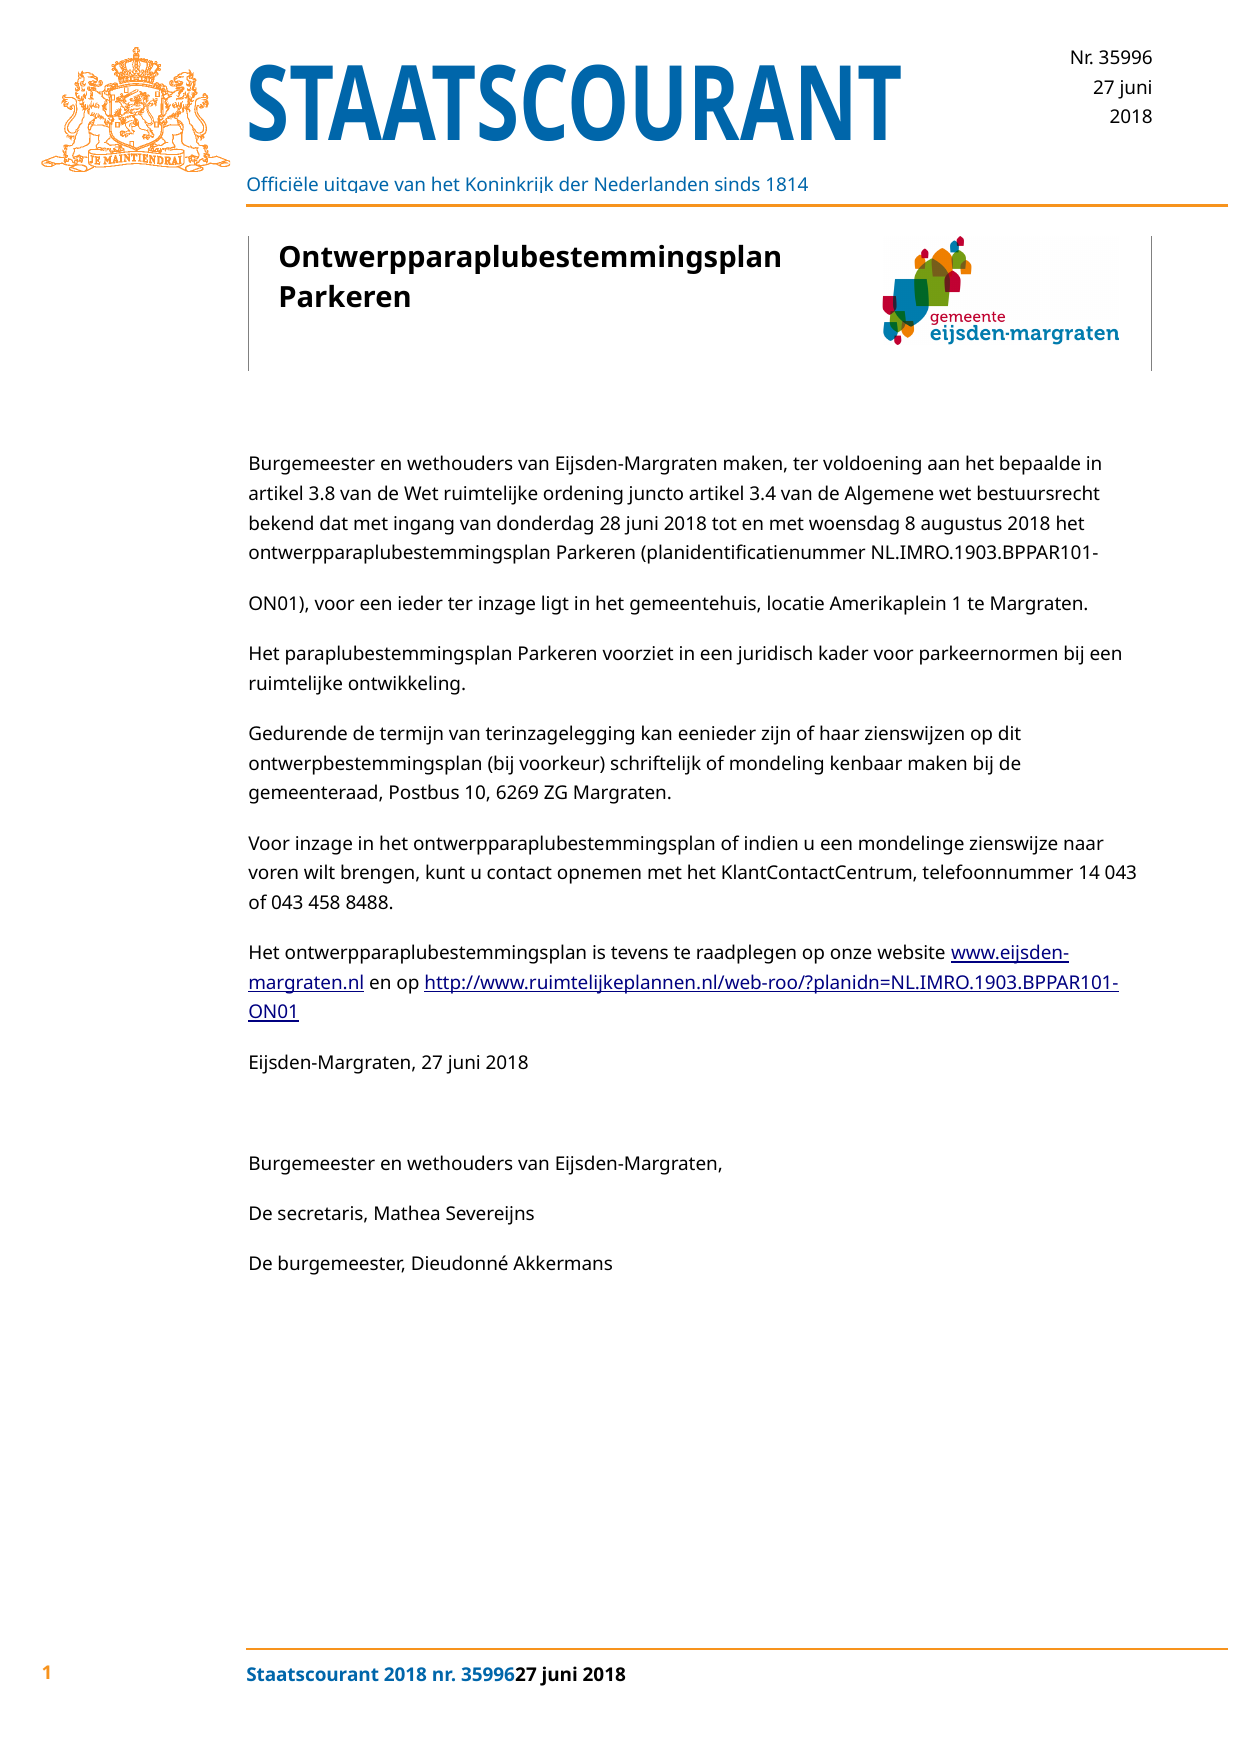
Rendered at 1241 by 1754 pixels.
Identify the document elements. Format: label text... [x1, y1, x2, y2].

text Gedurende de termijn van terinzagelegging kan eenieder zijn of haar zienswijzen op dit ontwerpbestemmingsplan (bij voorkeur) schriftelijk of mondeling kenbaar maken bij de gemeenteraad, Postbus 10, 6269 ZG Margraten. [248, 720, 1152, 805]
picture [41, 47, 231, 172]
text Burgemeester en wethouders van Eijsden-Margraten maken, ter voldoening aan het bepaalde in artikel 3.8 van de Wet ruimtelijke ordening juncto artikel 3.4 van de Algemene wet bestuursrecht bekend dat met ingang van donderdag 28 juni 2018 tot en met woensdag 8 augustus 2018 het ontwerpparaplubestemmingsplan Parkeren (planidentificatienummer NL.IMRO.1903.BPPAR101- [248, 451, 1152, 565]
table_header [850, 236, 1151, 371]
text De burgemeester, Dieudonné Akkermans [248, 1251, 1152, 1276]
text Burgemeester en wethouders van Eijsden-Margraten, [248, 1150, 1152, 1175]
picture [882, 236, 1119, 345]
text Eijsden-Margraten, 27 juni 2018 [248, 1049, 1152, 1074]
text Het paraplubestemmingsplan Parkeren voorziet in een juridisch kader voor parkeernormen bij een ruimtelijke ontwikkeling. [248, 640, 1152, 695]
table_header Ontwerpparaplubestemmingsplan Parkeren [249, 236, 850, 371]
text De secretaris, Mathea Severeijns [248, 1200, 1152, 1226]
text Het ontwerpparaplubestemmingsplan is tevens te raadplegen op onze website www.eijsden-margraten.nl en op http://www.ruimtelijkeplannen.nl/web-roo/?planidn=NL.IMRO.1903.BPPAR101-ON01 [248, 939, 1152, 1024]
text ON01), voor een ieder ter inzage ligt in het gemeentehuis, locatie Amerikaplein 1 te Margraten. [248, 590, 1152, 615]
text Voor inzage in het ontwerpparaplubestemmingsplan of indien u een mondelinge zienswijze naar voren wilt brengen, kunt u contact opnemen met het KlantContactCentrum, telefoonnummer 14 043 of 043 458 8488. [248, 830, 1152, 914]
